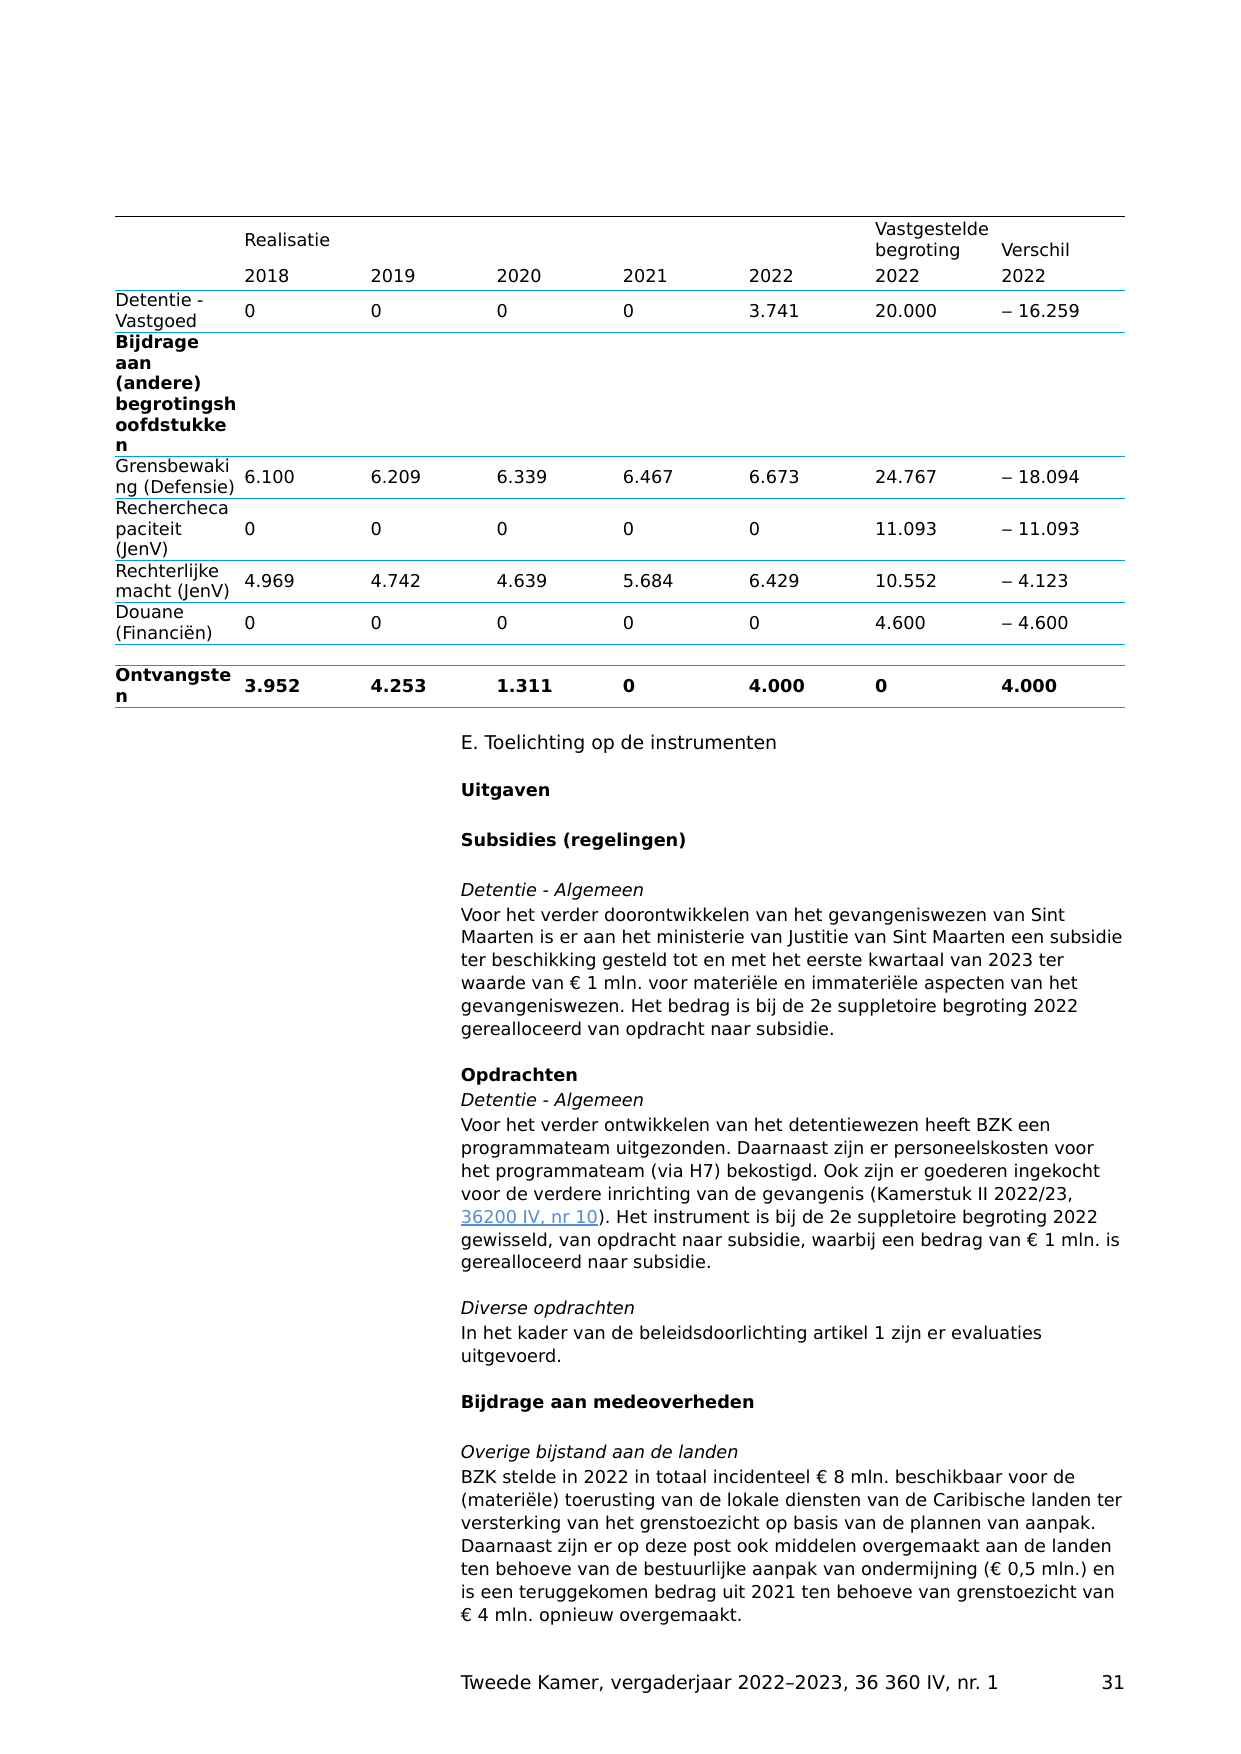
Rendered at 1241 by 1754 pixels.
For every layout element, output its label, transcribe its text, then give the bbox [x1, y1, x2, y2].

table_cell Rechterlijke macht (JenV) [115, 561, 241, 602]
table_cell Realisatie [241, 217, 872, 263]
table_cell [494, 645, 620, 665]
table_cell [368, 333, 493, 456]
text Uitgaven [461, 778, 1125, 801]
table_cell [115, 263, 241, 290]
table_cell 4.742 [368, 561, 493, 602]
table_cell 6.673 [746, 457, 872, 498]
table_cell 10.552 [872, 561, 998, 602]
table_cell 0 [620, 666, 746, 706]
table_header Tabel 7 Budgettaire gevolgen van beleid artikel 1. Versterken rechtsstaat (bedragen x € 1.000) [115, 191, 1125, 216]
table_cell 0 [241, 603, 367, 643]
table_cell 0 [746, 499, 872, 560]
text Opdrachten [461, 1063, 1125, 1086]
table_cell Bijdrage aan (andere) begrotingshoofdstukken [115, 333, 241, 456]
table_cell Verschil [998, 217, 1125, 263]
text Detentie - Algemeen [461, 1088, 1125, 1111]
table_cell 24.767 [872, 457, 998, 498]
table_cell 6.467 [620, 457, 746, 498]
table_cell Grensbewaking (Defensie) [115, 457, 241, 498]
table_cell 4.000 [998, 666, 1125, 706]
table_cell Vastgestelde begroting [872, 217, 998, 263]
table_cell 0 [241, 291, 367, 332]
table_cell 11.093 [872, 499, 998, 560]
table_cell 0 [746, 603, 872, 643]
table_cell 3.741 [746, 291, 872, 332]
table_cell ‒ 4.123 [998, 561, 1125, 602]
table_cell 4.639 [494, 561, 620, 602]
text Detentie - Algemeen [461, 878, 1125, 901]
table_cell 0 [241, 499, 367, 560]
table_cell 2021 [620, 263, 746, 290]
table_cell [115, 217, 241, 263]
table_cell ‒ 11.093 [998, 499, 1125, 560]
table_cell Ontvangsten [115, 666, 241, 706]
table_cell 2022 [998, 263, 1125, 290]
table_cell [620, 333, 746, 456]
table_cell 6.209 [368, 457, 493, 498]
table_cell 6.339 [494, 457, 620, 498]
title E. Toelichting op de instrumenten [461, 732, 1125, 754]
table_cell ‒ 4.600 [998, 603, 1125, 643]
table_cell [998, 645, 1125, 665]
text Bijdrage aan medeoverheden [461, 1390, 1125, 1413]
text BZK stelde in 2022 in totaal incidenteel € 8 mln. beschikbaar voor de (materiële) toerusting van de lokale diensten van de Caribische landen ter versterking van het grenstoezicht op basis van de plannen van aanpak. Daarnaast zijn er op deze post ook middelen overgemaakt aan de landen ten behoeve van de bestuurlijke aanpak van ondermijning (€ 0,5 mln.) en is een teruggekomen bedrag uit 2021 ten behoeve van grenstoezicht van € 4 mln. opnieuw overgemaakt. [461, 1465, 1125, 1626]
table_cell 2022 [872, 263, 998, 290]
table_cell [368, 645, 493, 665]
table_cell [998, 333, 1125, 456]
table_cell [872, 333, 998, 456]
text Voor het verder ontwikkelen van het detentiewezen heeft BZK een programmateam uitgezonden. Daarnaast zijn er personeelskosten voor het programmateam (via H7) bekostigd. Ook zijn er goederen ingekocht voor de verdere inrichting van de gevangenis (Kamerstuk II 2022/23, 36200 IV, nr 10). Het instrument is bij de 2e suppletoire begroting 2022 gewisseld, van opdracht naar subsidie, waarbij een bedrag van € 1 mln. is gerealloceerd naar subsidie. [461, 1113, 1125, 1273]
table_cell 0 [368, 499, 493, 560]
table_cell [241, 645, 367, 665]
table_cell 0 [620, 603, 746, 643]
table_cell 6.100 [241, 457, 367, 498]
table_cell 0 [494, 291, 620, 332]
text Diverse opdrachten [461, 1296, 1125, 1319]
table_cell ‒ 18.094 [998, 457, 1125, 498]
text In het kader van de beleidsdoorlichting artikel 1 zijn er evaluaties uitgevoerd. [461, 1321, 1125, 1367]
table_cell [241, 333, 367, 456]
table_cell 5.684 [620, 561, 746, 602]
table_cell [746, 645, 872, 665]
table_cell 20.000 [872, 291, 998, 332]
table_cell Recherchecapaciteit (JenV) [115, 499, 241, 560]
table_cell ‒ 16.259 [998, 291, 1125, 332]
table_cell 1.311 [494, 666, 620, 706]
table_cell 6.429 [746, 561, 872, 602]
table_cell 0 [494, 499, 620, 560]
table_cell [620, 645, 746, 665]
table_cell 2019 [368, 263, 493, 290]
table_cell 2018 [241, 263, 367, 290]
table_cell 2020 [494, 263, 620, 290]
text Voor het verder doorontwikkelen van het gevangeniswezen van Sint Maarten is er aan het ministerie van Justitie van Sint Maarten een subsidie ter beschikking gesteld tot en met het eerste kwartaal van 2023 ter waarde van € 1 mln. voor materiële en immateriële aspecten van het gevangeniswezen. Het bedrag is bij de 2e suppletoire begroting 2022 gerealloceerd van opdracht naar subsidie. [461, 903, 1125, 1040]
table_cell Douane (Financiën) [115, 603, 241, 643]
table_cell 4.253 [368, 666, 493, 706]
table_cell 4.000 [746, 666, 872, 706]
table_cell 0 [620, 291, 746, 332]
table_cell Detentie - Vastgoed [115, 291, 241, 332]
table_cell 0 [872, 666, 998, 706]
table_cell [115, 645, 241, 665]
table_cell 0 [620, 499, 746, 560]
text Subsidies (regelingen) [461, 828, 1125, 851]
table_cell 2022 [746, 263, 872, 290]
table_cell 4.600 [872, 603, 998, 643]
table_cell 4.969 [241, 561, 367, 602]
table_cell [494, 333, 620, 456]
table_cell 0 [368, 603, 493, 643]
table_cell [746, 333, 872, 456]
text Overige bijstand aan de landen [461, 1440, 1125, 1463]
table_cell 0 [494, 603, 620, 643]
table_cell 3.952 [241, 666, 367, 706]
table_cell 0 [368, 291, 493, 332]
table_cell [872, 645, 998, 665]
